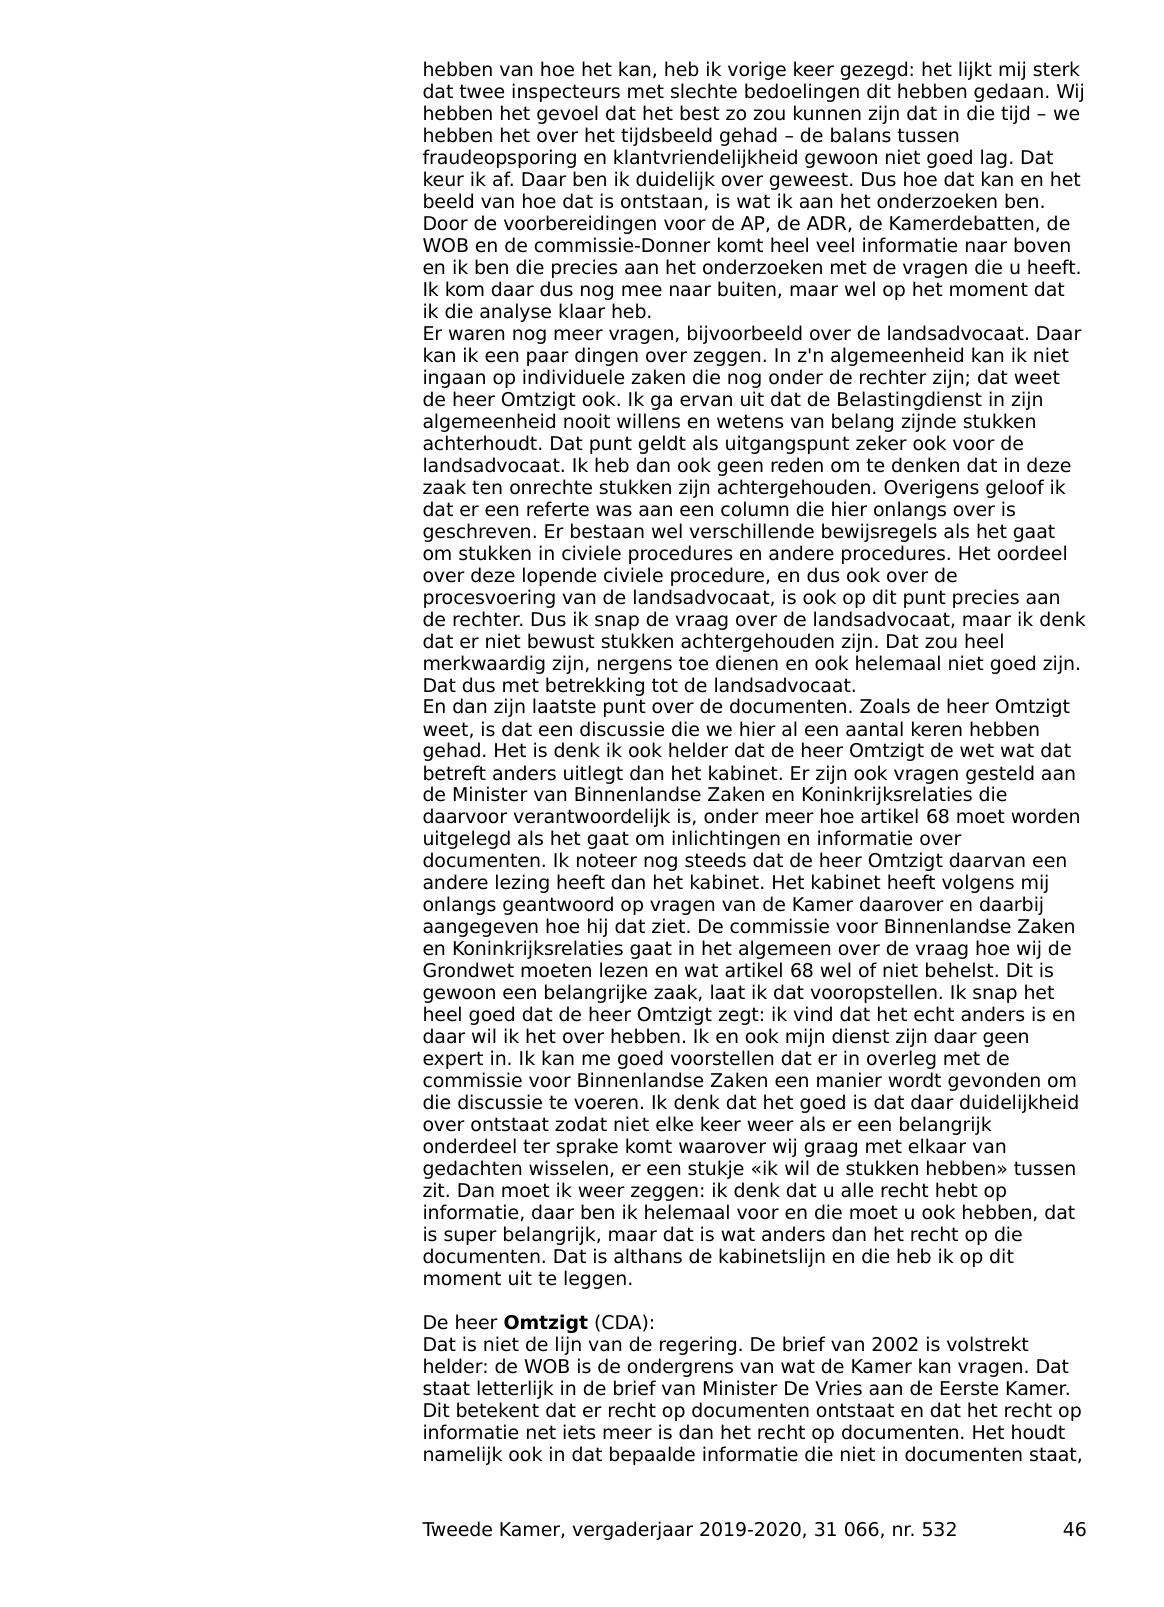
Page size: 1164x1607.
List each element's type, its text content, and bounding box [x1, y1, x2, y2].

text En dan zijn laatste punt over de documenten. Zoals de heer Omtzigt weet, is dat een discussie die we hier al een aantal keren hebben gehad. Het is denk ik ook helder dat de heer Omtzigt de wet wat dat betreft anders uitlegt dan het kabinet. Er zijn ook vragen gesteld aan de Minister van Binnenlandse Zaken en Koninkrijksrelaties die daarvoor verantwoordelijk is, onder meer hoe artikel 68 moet worden uitgelegd als het gaat om inlichtingen en informatie over documenten. Ik noteer nog steeds dat de heer Omtzigt daarvan een andere lezing heeft dan het kabinet. Het kabinet heeft volgens mij onlangs geantwoord op vragen van de Kamer daarover en daarbij aangegeven hoe hij dat ziet. De commissie voor Binnenlandse Zaken en Koninkrijksrelaties gaat in het algemeen over de vraag hoe wij de Grondwet moeten lezen en wat artikel 68 wel of niet behelst. Dit is gewoon een belangrijke zaak, laat ik dat vooropstellen. Ik snap het heel goed dat de heer Omtzigt zegt: ik vind dat het echt anders is en daar wil ik het over hebben. Ik en ook mijn dienst zijn daar geen expert in. Ik kan me goed voorstellen dat er in overleg met de commissie voor Binnenlandse Zaken een manier wordt gevonden om die discussie te voeren. Ik denk dat het goed is dat daar duidelijkheid over ontstaat zodat niet elke keer weer als er een belangrijk onderdeel ter sprake komt waarover wij graag met elkaar van gedachten wisselen, er een stukje «ik wil de stukken hebben» tussen zit. Dan moet ik weer zeggen: ik denk dat u alle recht hebt op informatie, daar ben ik helemaal voor en die moet u ook hebben, dat is super belangrijk, maar dat is wat anders dan het recht op die documenten. Dat is althans de kabinetslijn en die heb ik op dit moment uit te leggen. [422, 696, 1087, 1290]
text Er waren nog meer vragen, bijvoorbeeld over de landsadvocaat. Daar kan ik een paar dingen over zeggen. In z'n algemeenheid kan ik niet ingaan op individuele zaken die nog onder de rechter zijn; dat weet de heer Omtzigt ook. Ik ga ervan uit dat de Belastingdienst in zijn algemeenheid nooit willens en wetens van belang zijnde stukken achterhoudt. Dat punt geldt als uitgangspunt zeker ook voor de landsadvocaat. Ik heb dan ook geen reden om te denken dat in deze zaak ten onrechte stukken zijn achtergehouden. Overigens geloof ik dat er een referte was aan een column die hier onlangs over is geschreven. Er bestaan wel verschillende bewijsregels als het gaat om stukken in civiele procedures en andere procedures. Het oordeel over deze lopende civiele procedure, en dus ook over de procesvoering van de landsadvocaat, is ook op dit punt precies aan de rechter. Dus ik snap de vraag over de landsadvocaat, maar ik denk dat er niet bewust stukken achtergehouden zijn. Dat zou heel merkwaardig zijn, nergens toe dienen en ook helemaal niet goed zijn. Dat dus met betrekking tot de landsadvocaat. [422, 323, 1087, 696]
text Dat is niet de lijn van de regering. De brief van 2002 is volstrekt helder: de WOB is de ondergrens van wat de Kamer kan vragen. Dat staat letterlijk in de brief van Minister De Vries aan de Eerste Kamer. Dit betekent dat er recht op documenten ontstaat en dat het recht op informatie net iets meer is dan het recht op documenten. Het houdt namelijk ook in dat bepaalde informatie die niet in documenten staat, [422, 1334, 1087, 1466]
text hebben van hoe het kan, heb ik vorige keer gezegd: het lijkt mij sterk dat twee inspecteurs met slechte bedoelingen dit hebben gedaan. Wij hebben het gevoel dat het best zo zou kunnen zijn dat in die tijd – we hebben het over het tijdsbeeld gehad – de balans tussen fraudeopsporing en klantvriendelijkheid gewoon niet goed lag. Dat keur ik af. Daar ben ik duidelijk over geweest. Dus hoe dat kan en het beeld van hoe dat is ontstaan, is wat ik aan het onderzoeken ben. Door de voorbereidingen voor de AP, de ADR, de Kamerdebatten, de WOB en de commissie-Donner komt heel veel informatie naar boven en ik ben die precies aan het onderzoeken met de vragen die u heeft. Ik kom daar dus nog mee naar buiten, maar wel op het moment dat ik die analyse klaar heb. [422, 59, 1087, 323]
text De heer Omtzigt (CDA): [422, 1312, 1087, 1334]
